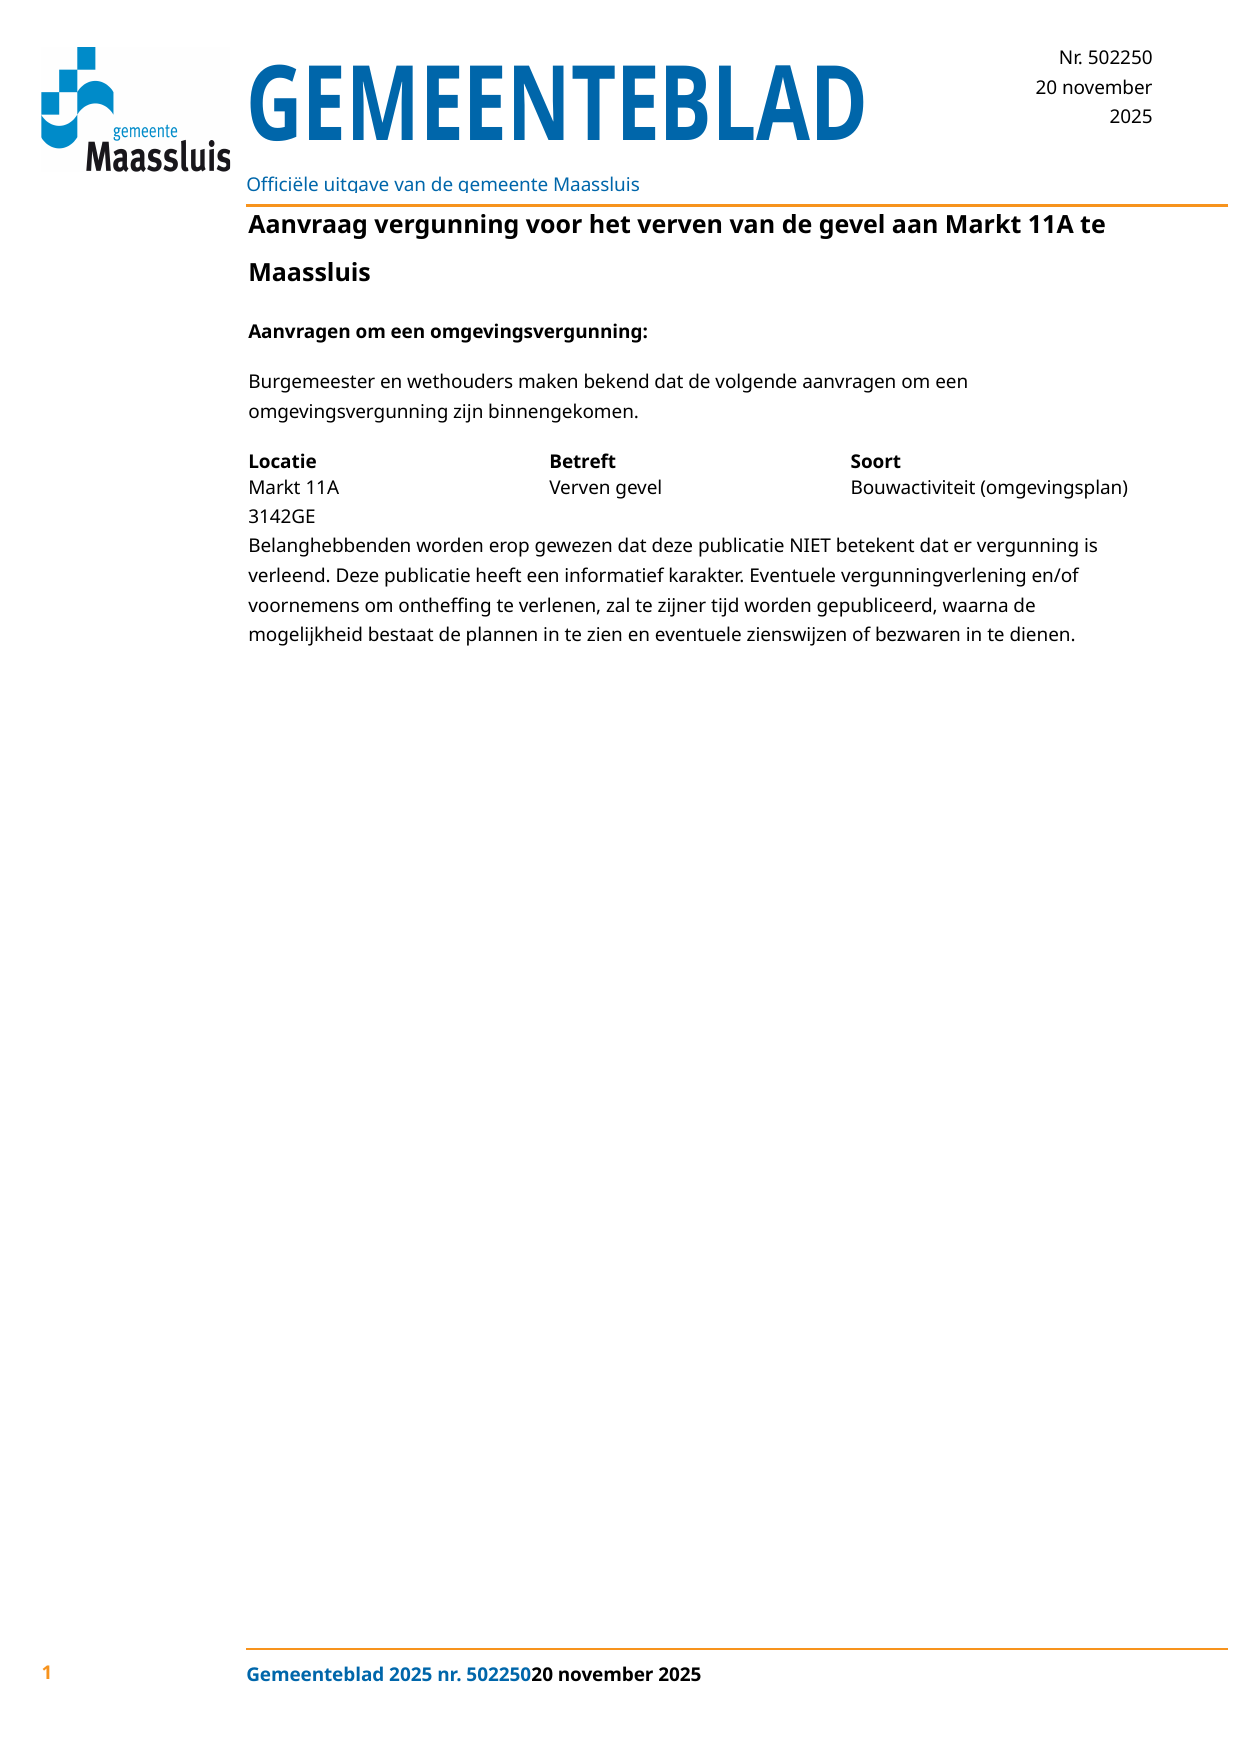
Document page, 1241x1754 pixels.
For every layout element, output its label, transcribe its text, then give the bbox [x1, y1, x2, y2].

picture [41, 47, 77, 92]
text Aanvragen om een omgevingsvergunning: [248, 318, 1152, 344]
text Belanghebbenden worden erop gewezen dat deze publicatie NIET betekent dat er vergunning is verleend. Deze publicatie heeft een informatief karakter. Eventuele vergunningverlening en/of voornemens om ontheffing te verlenen, zal te zijner tijd worden gepubliceerd, waarna de mogelijkheid bestaat de plannen in te zien en eventuele zienswijzen of bezwaren in te dienen. [248, 533, 1152, 647]
text Aanvraag vergunning voor het verven van de gevel aan Markt 11A te Maassluis [248, 207, 1152, 288]
table_cell Verven gevel [549, 474, 850, 529]
picture [41, 47, 231, 172]
text Burgemeester en wethouders maken bekend dat de volgende aanvragen om een omgevingsvergunning zijn binnengekomen. [248, 368, 1152, 424]
table_header Locatie [248, 449, 549, 474]
table_header Betreft [549, 449, 850, 474]
table_header Soort [850, 449, 1152, 474]
table_cell Markt 11A 3142GE [248, 474, 549, 529]
table_cell Bouwactiviteit (omgevingsplan) [850, 474, 1152, 529]
